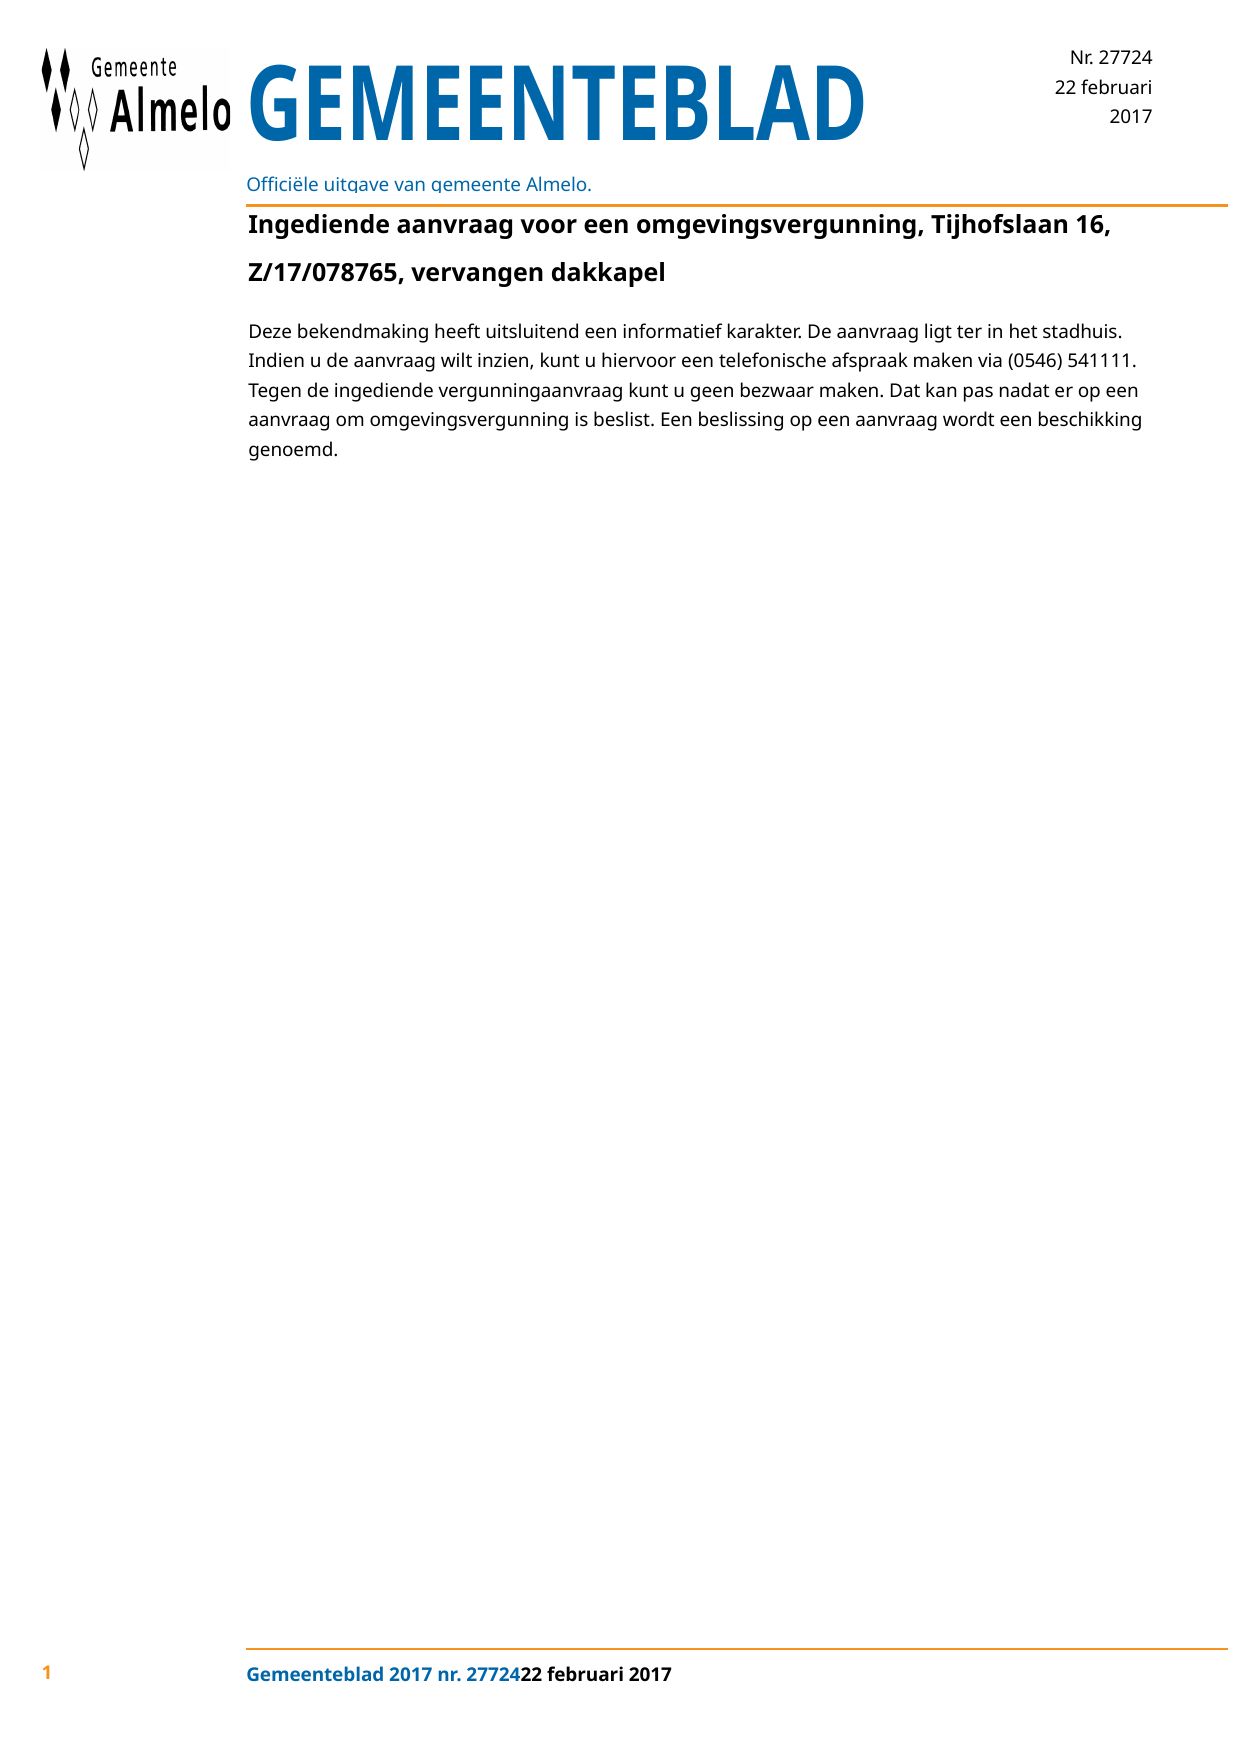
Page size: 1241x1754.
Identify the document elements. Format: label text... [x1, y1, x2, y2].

text Deze bekendmaking heeft uitsluitend een informatief karakter. De aanvraag ligt ter in het stadhuis. Indien u de aanvraag wilt inzien, kunt u hiervoor een telefonische afspraak maken via (0546) 541111. Tegen de ingediende vergunningaanvraag kunt u geen bezwaar maken. Dat kan pas nadat er op een aanvraag om omgevingsvergunning is beslist. Een beslissing op een aanvraag wordt een beschikking genoemd. [248, 318, 1152, 462]
text Ingediende aanvraag voor een omgevingsvergunning, Tijhofslaan 16, Z/17/078765, vervangen dakkapel [248, 207, 1152, 288]
picture [41, 47, 231, 172]
